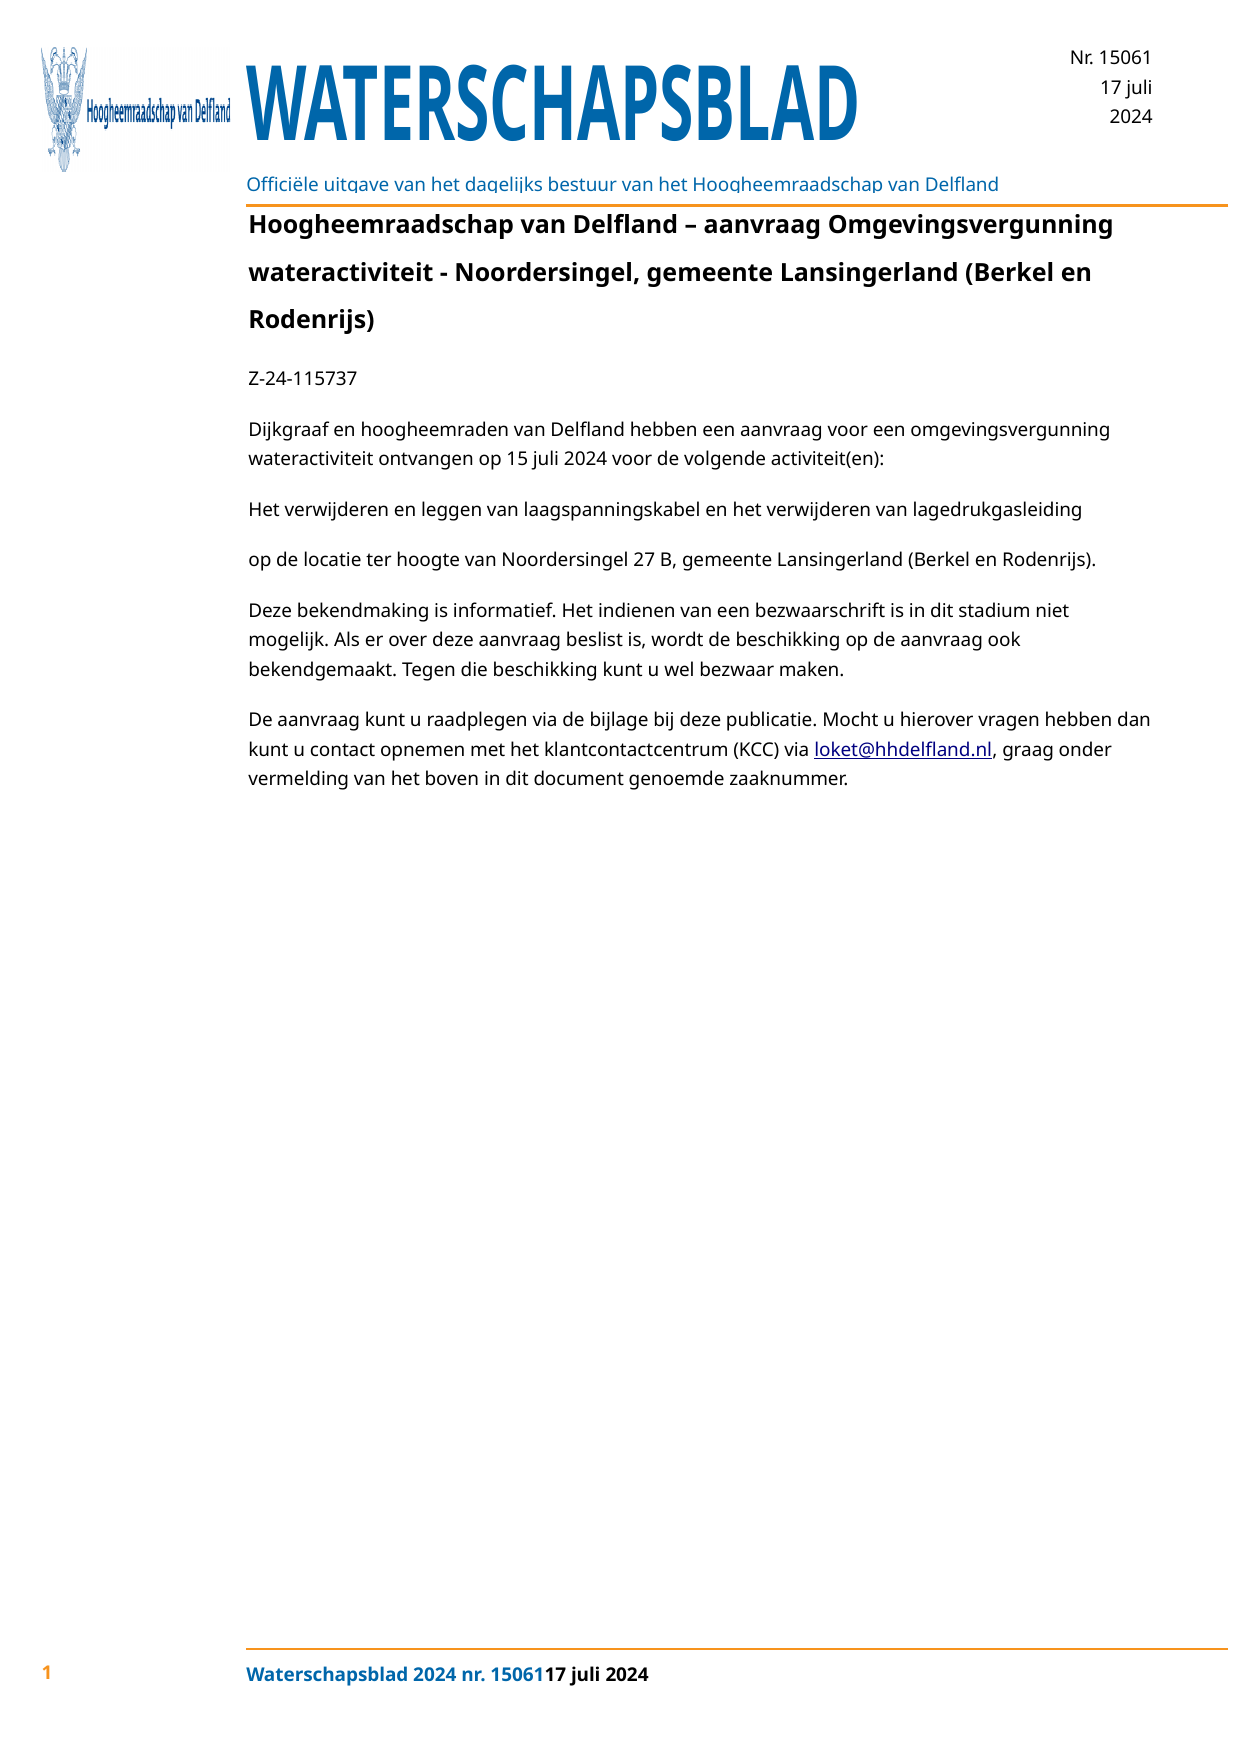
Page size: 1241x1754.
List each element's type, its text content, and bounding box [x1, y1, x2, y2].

picture [41, 47, 231, 172]
text Dijkgraaf en hoogheemraden van Delfland hebben een aanvraag voor een omgevingsvergunning wateractiviteit ontvangen op 15 juli 2024 voor de volgende activiteit(en): [248, 416, 1152, 471]
text Hoogheemraadschap van Delfland – aanvraag Omgevingsvergunning wateractiviteit - Noordersingel, gemeente Lansingerland (Berkel en Rodenrijs) [248, 207, 1152, 336]
text Z-24-115737 [248, 366, 1152, 391]
text Deze bekendmaking is informatief. Het indienen van een bezwaarschrift is in dit stadium niet mogelijk. Als er over deze aanvraag beslist is, wordt de beschikking op de aanvraag ook bekendgemaakt. Tegen die beschikking kunt u wel bezwaar maken. [248, 597, 1152, 682]
text De aanvraag kunt u raadplegen via de bijlage bij deze publicatie. Mocht u hierover vragen hebben dan kunt u contact opnemen met het klantcontactcentrum (KCC) via loket@hhdelfland.nl, graag onder vermelding van het boven in dit document genoemde zaaknummer. [248, 706, 1152, 791]
text op de locatie ter hoogte van Noordersingel 27 B, gemeente Lansingerland (Berkel en Rodenrijs). [248, 546, 1152, 572]
text Het verwijderen en leggen van laagspanningskabel en het verwijderen van lagedrukgasleiding [248, 496, 1152, 522]
